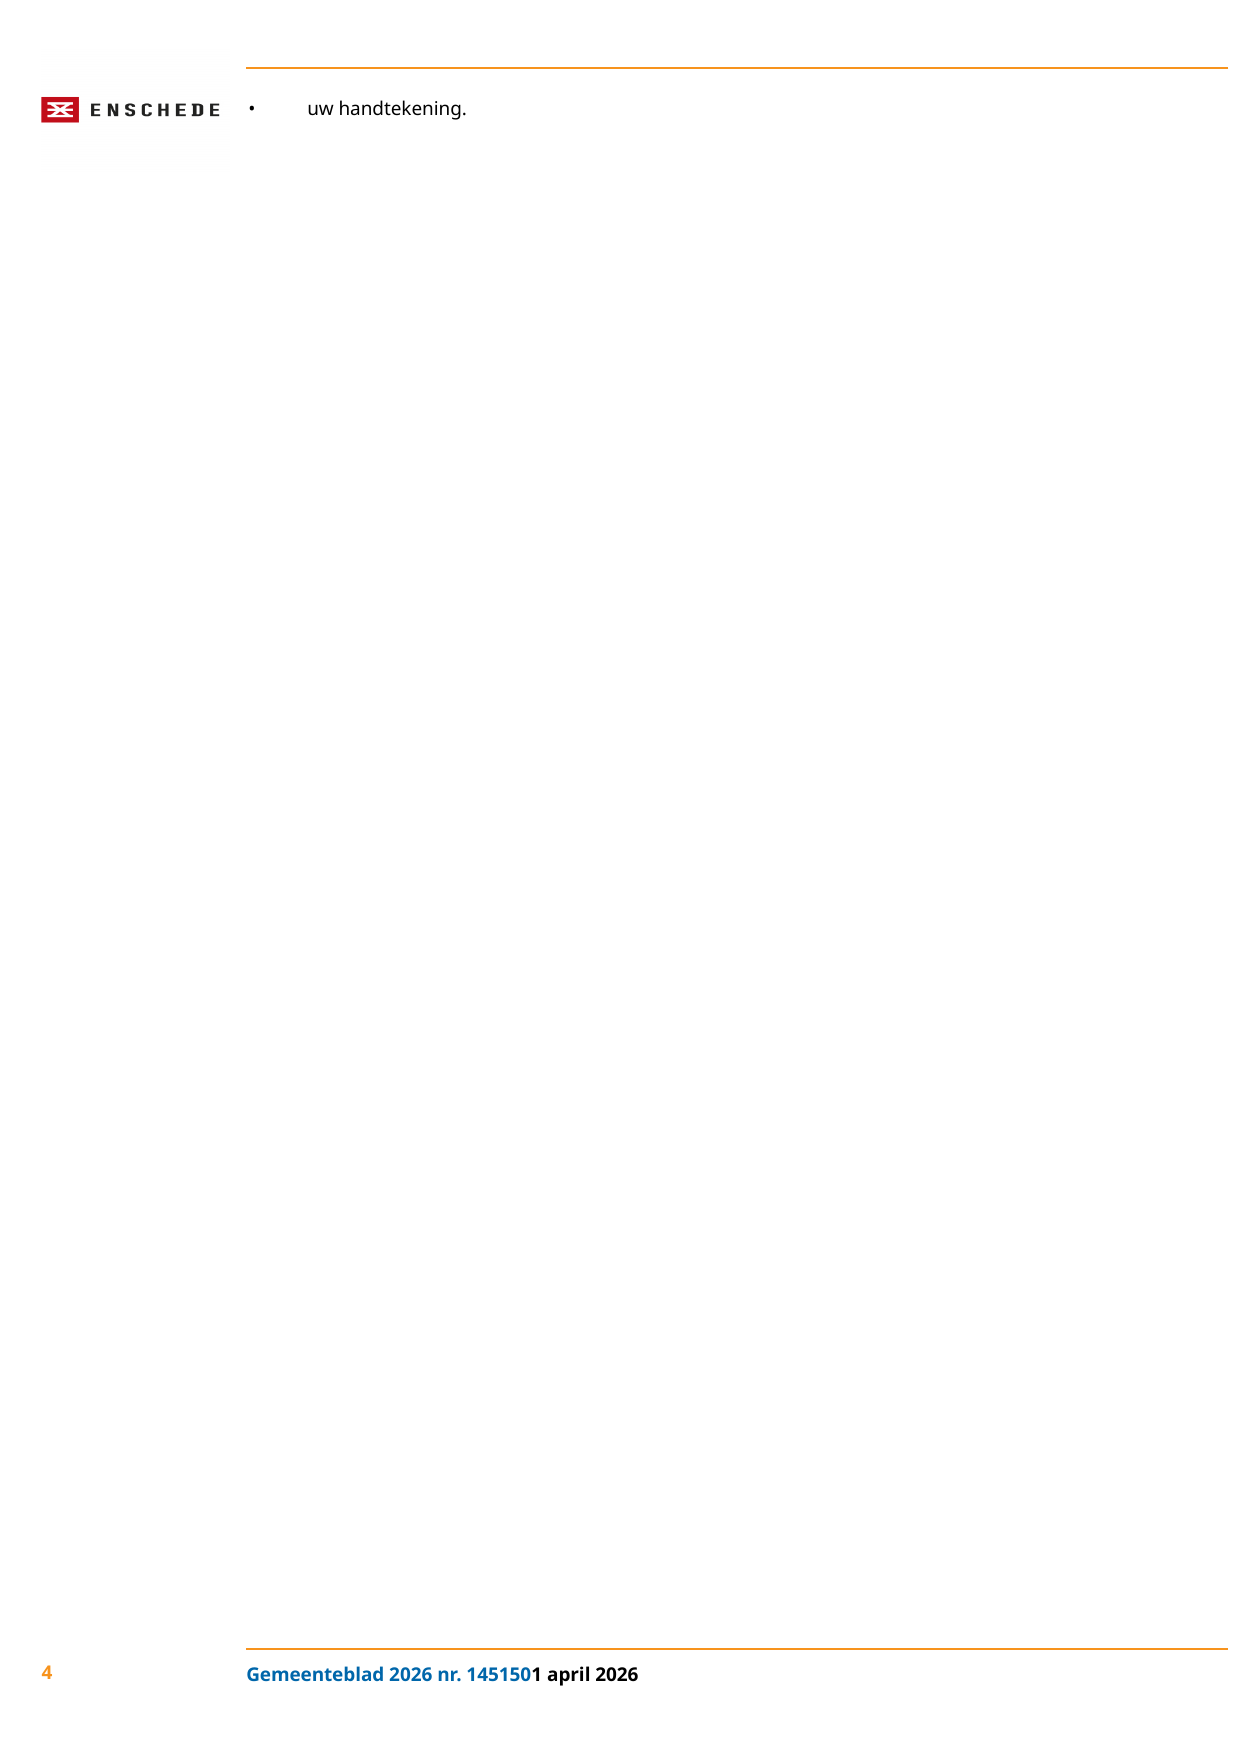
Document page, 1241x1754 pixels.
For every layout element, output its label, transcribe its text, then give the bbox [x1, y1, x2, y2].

picture [41, 47, 231, 172]
list uw handtekening. [248, 95, 1152, 121]
